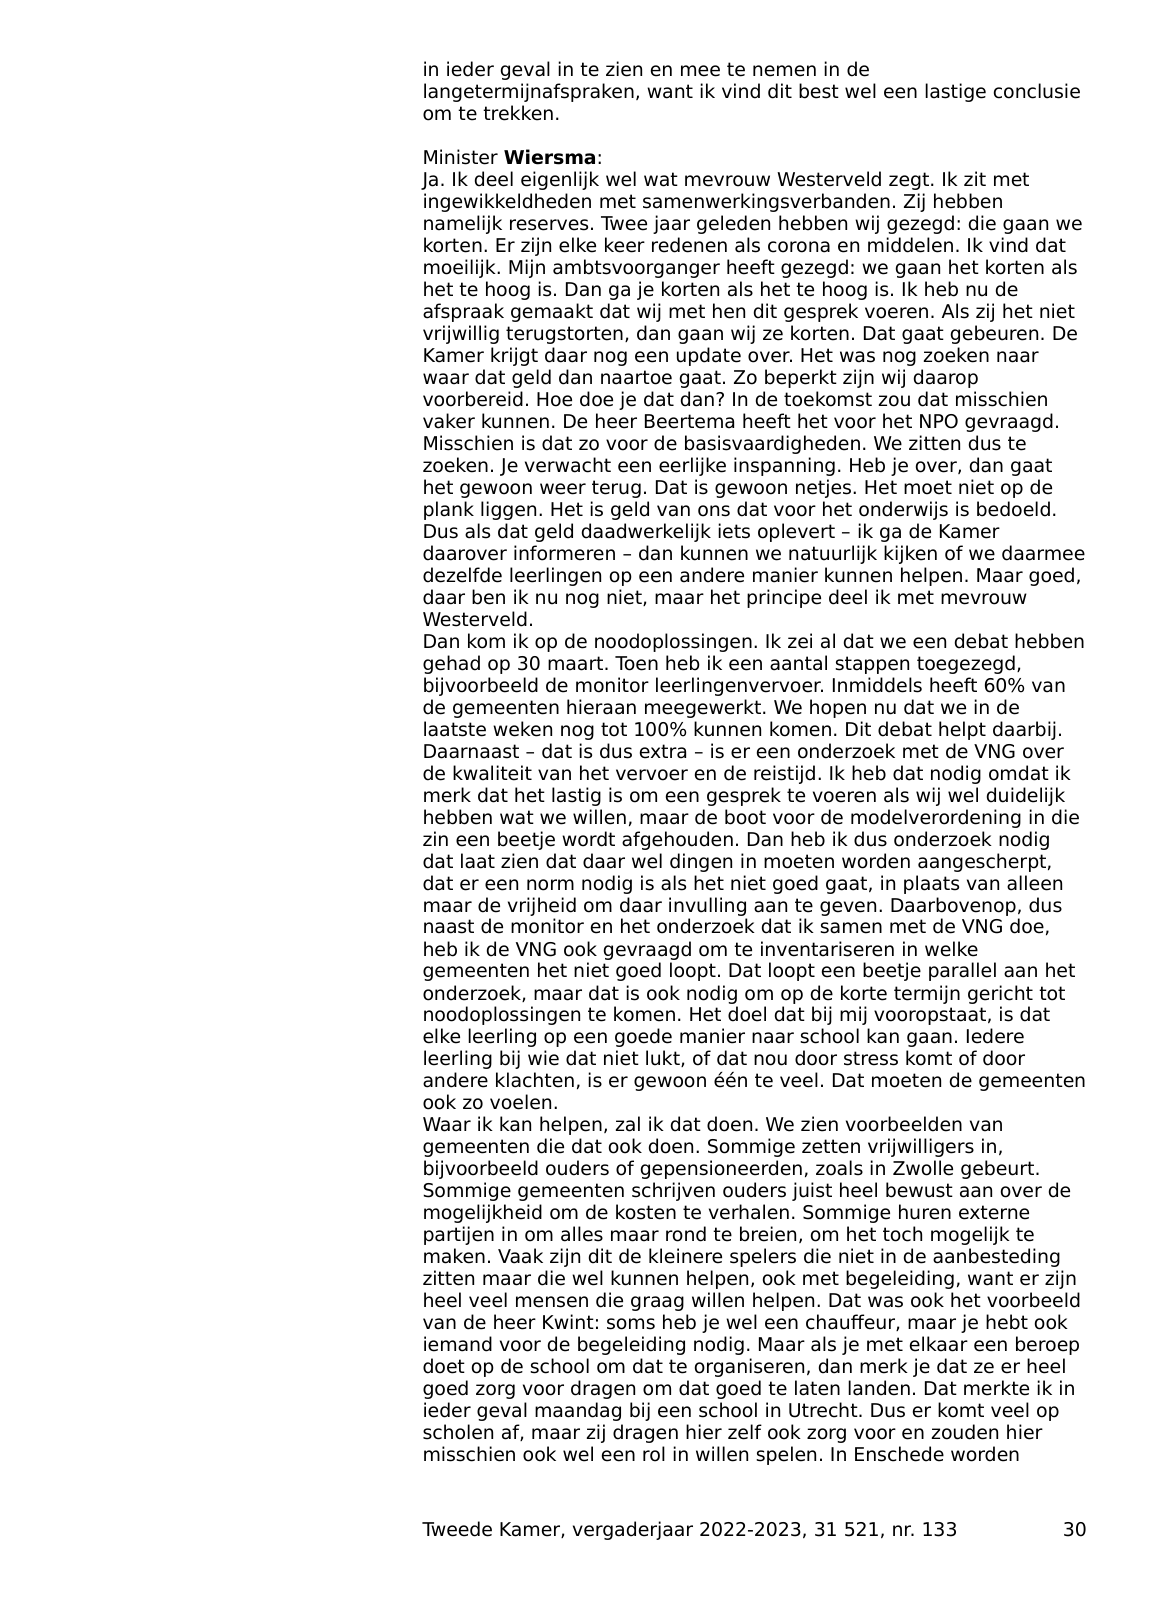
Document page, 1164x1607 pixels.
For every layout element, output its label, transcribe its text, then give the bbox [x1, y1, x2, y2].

text in ieder geval in te zien en mee te nemen in de langetermijnafspraken, want ik vind dit best wel een lastige conclusie om te trekken. [422, 59, 1087, 125]
text Dan kom ik op de noodoplossingen. Ik zei al dat we een debat hebben gehad op 30 maart. Toen heb ik een aantal stappen toegezegd, bijvoorbeeld de monitor leerlingenvervoer. Inmiddels heeft 60% van de gemeenten hieraan meegewerkt. We hopen nu dat we in de laatste weken nog tot 100% kunnen komen. Dit debat helpt daarbij. Daarnaast – dat is dus extra – is er een onderzoek met de VNG over de kwaliteit van het vervoer en de reistijd. Ik heb dat nodig omdat ik merk dat het lastig is om een gesprek te voeren als wij wel duidelijk hebben wat we willen, maar de boot voor de modelverordening in die zin een beetje wordt afgehouden. Dan heb ik dus onderzoek nodig dat laat zien dat daar wel dingen in moeten worden aangescherpt, dat er een norm nodig is als het niet goed gaat, in plaats van alleen maar de vrijheid om daar invulling aan te geven. Daarbovenop, dus naast de monitor en het onderzoek dat ik samen met de VNG doe, heb ik de VNG ook gevraagd om te inventariseren in welke gemeenten het niet goed loopt. Dat loopt een beetje parallel aan het onderzoek, maar dat is ook nodig om op de korte termijn gericht tot noodoplossingen te komen. Het doel dat bij mij vooropstaat, is dat elke leerling op een goede manier naar school kan gaan. Iedere leerling bij wie dat niet lukt, of dat nou door stress komt of door andere klachten, is er gewoon één te veel. Dat moeten de gemeenten ook zo voelen. [422, 631, 1087, 1114]
text Waar ik kan helpen, zal ik dat doen. We zien voorbeelden van gemeenten die dat ook doen. Sommige zetten vrijwilligers in, bijvoorbeeld ouders of gepensioneerden, zoals in Zwolle gebeurt. Sommige gemeenten schrijven ouders juist heel bewust aan over de mogelijkheid om de kosten te verhalen. Sommige huren externe partijen in om alles maar rond te breien, om het toch mogelijk te maken. Vaak zijn dit de kleinere spelers die niet in de aanbesteding zitten maar die wel kunnen helpen, ook met begeleiding, want er zijn heel veel mensen die graag willen helpen. Dat was ook het voorbeeld van de heer Kwint: soms heb je wel een chauffeur, maar je hebt ook iemand voor de begeleiding nodig. Maar als je met elkaar een beroep doet op de school om dat te organiseren, dan merk je dat ze er heel goed zorg voor dragen om dat goed te laten landen. Dat merkte ik in ieder geval maandag bij een school in Utrecht. Dus er komt veel op scholen af, maar zij dragen hier zelf ook zorg voor en zouden hier misschien ook wel een rol in willen spelen. In Enschede worden [422, 1114, 1087, 1466]
text Minister Wiersma: [422, 147, 1087, 169]
text Ja. Ik deel eigenlijk wel wat mevrouw Westerveld zegt. Ik zit met ingewikkeldheden met samenwerkingsverbanden. Zij hebben namelijk reserves. Twee jaar geleden hebben wij gezegd: die gaan we korten. Er zijn elke keer redenen als corona en middelen. Ik vind dat moeilijk. Mijn ambtsvoorganger heeft gezegd: we gaan het korten als het te hoog is. Dan ga je korten als het te hoog is. Ik heb nu de afspraak gemaakt dat wij met hen dit gesprek voeren. Als zij het niet vrijwillig terugstorten, dan gaan wij ze korten. Dat gaat gebeuren. De Kamer krijgt daar nog een update over. Het was nog zoeken naar waar dat geld dan naartoe gaat. Zo beperkt zijn wij daarop voorbereid. Hoe doe je dat dan? In de toekomst zou dat misschien vaker kunnen. De heer Beertema heeft het voor het NPO gevraagd. Misschien is dat zo voor de basisvaardigheden. We zitten dus te zoeken. Je verwacht een eerlijke inspanning. Heb je over, dan gaat het gewoon weer terug. Dat is gewoon netjes. Het moet niet op de plank liggen. Het is geld van ons dat voor het onderwijs is bedoeld. Dus als dat geld daadwerkelijk iets oplevert – ik ga de Kamer daarover informeren – dan kunnen we natuurlijk kijken of we daarmee dezelfde leerlingen op een andere manier kunnen helpen. Maar goed, daar ben ik nu nog niet, maar het principe deel ik met mevrouw Westerveld. [422, 169, 1087, 631]
